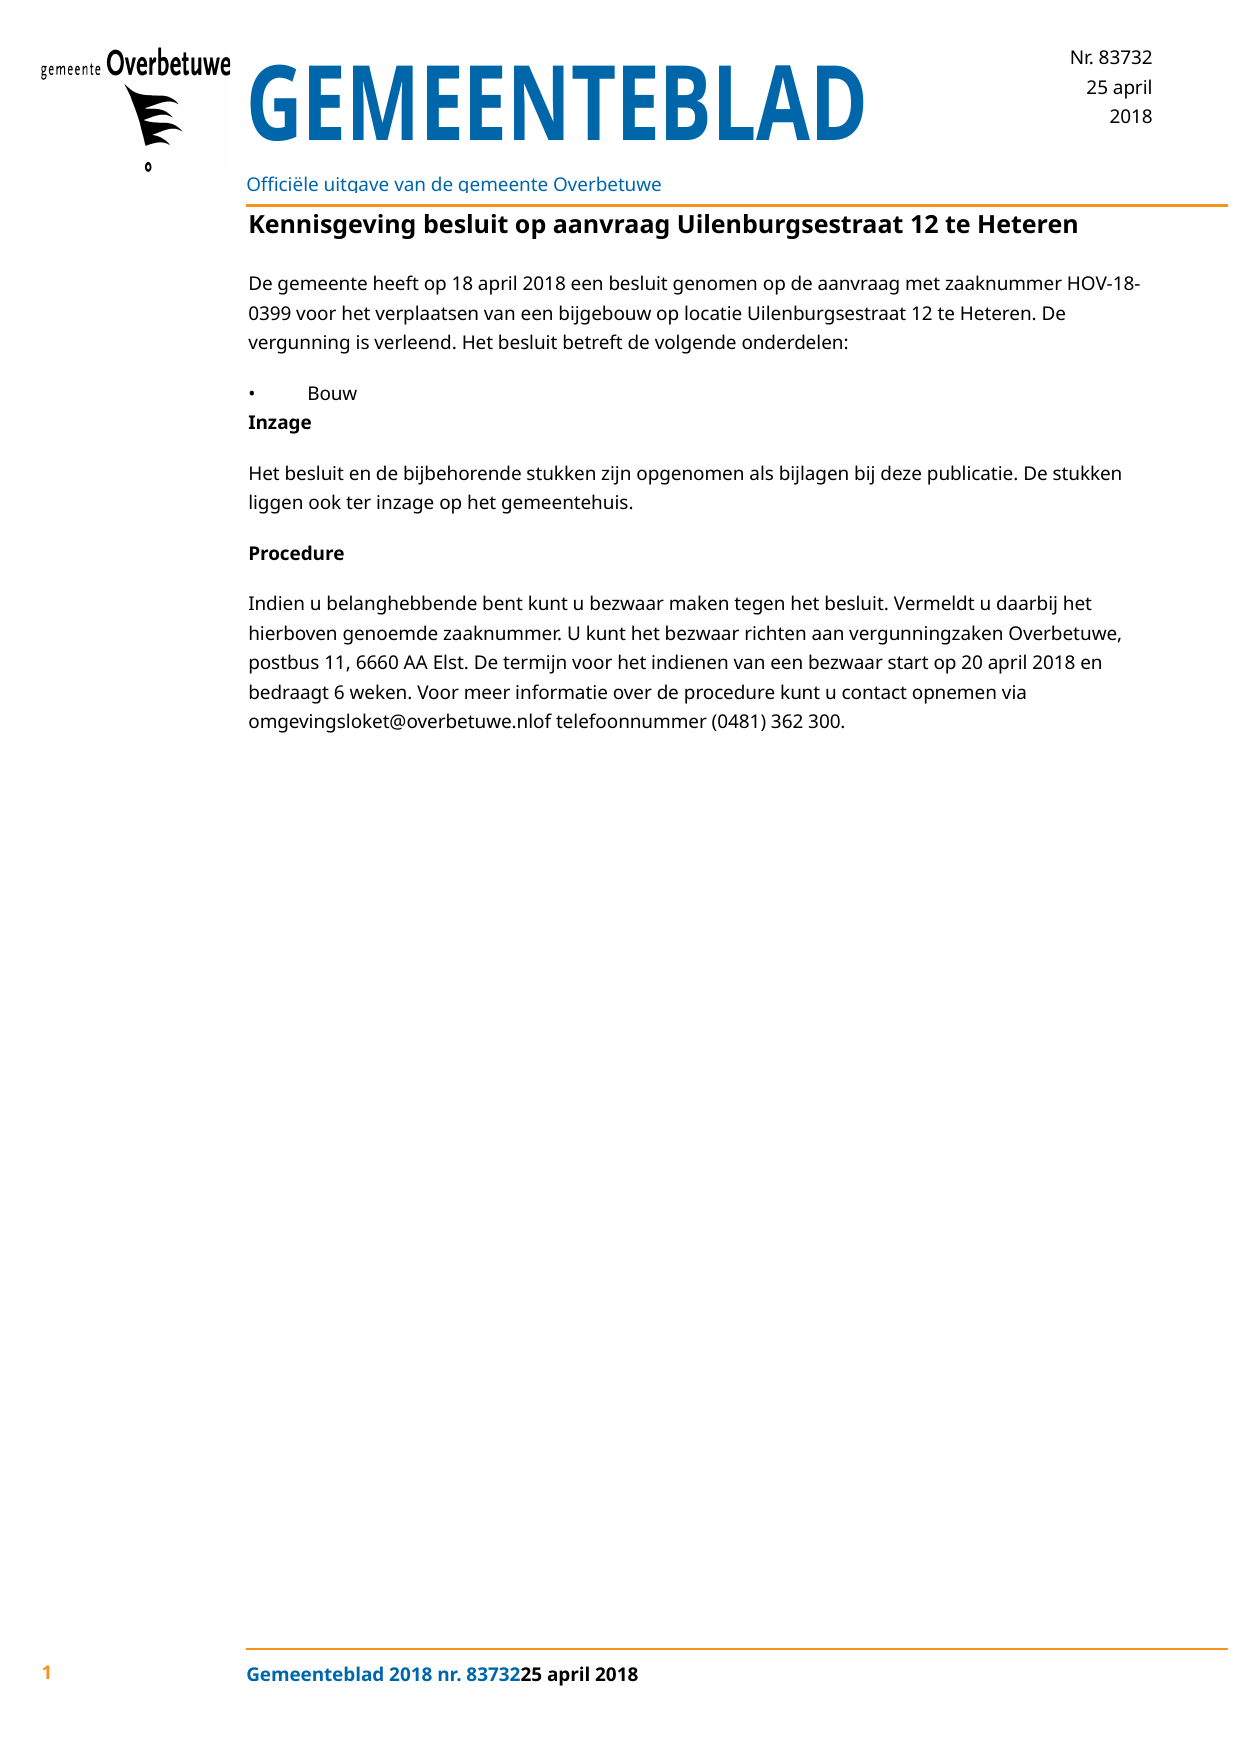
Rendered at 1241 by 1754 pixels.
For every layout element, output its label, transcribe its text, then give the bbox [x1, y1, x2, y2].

text Kennisgeving besluit op aanvraag Uilenburgsestraat 12 te Heteren [248, 207, 1152, 241]
text Het besluit en de bijbehorende stukken zijn opgenomen als bijlagen bij deze publicatie. De stukken liggen ook ter inzage op het gemeentehuis. [248, 460, 1152, 515]
picture [41, 47, 231, 172]
text De gemeente heeft op 18 april 2018 een besluit genomen op de aanvraag met zaaknummer HOV-18-0399 voor het verplaatsen van een bijgebouw op locatie Uilenburgsestraat 12 te Heteren. De vergunning is verleend. Het besluit betreft de volgende onderdelen: [248, 270, 1152, 355]
list Bouw [248, 380, 1152, 406]
text Inzage [248, 409, 1152, 435]
text Indien u belanghebbende bent kunt u bezwaar maken tegen het besluit. Vermeldt u daarbij het hierboven genoemde zaaknummer. U kunt het bezwaar richten aan vergunningzaken Overbetuwe, postbus 11, 6660 AA Elst. De termijn voor het indienen van een bezwaar start op 20 april 2018 en bedraagt 6 weken. Voor meer informatie over de procedure kunt u contact opnemen via omgevingsloket@overbetuwe.nlof telefoonnummer (0481) 362 300. [248, 590, 1152, 734]
text Procedure [248, 540, 1152, 566]
